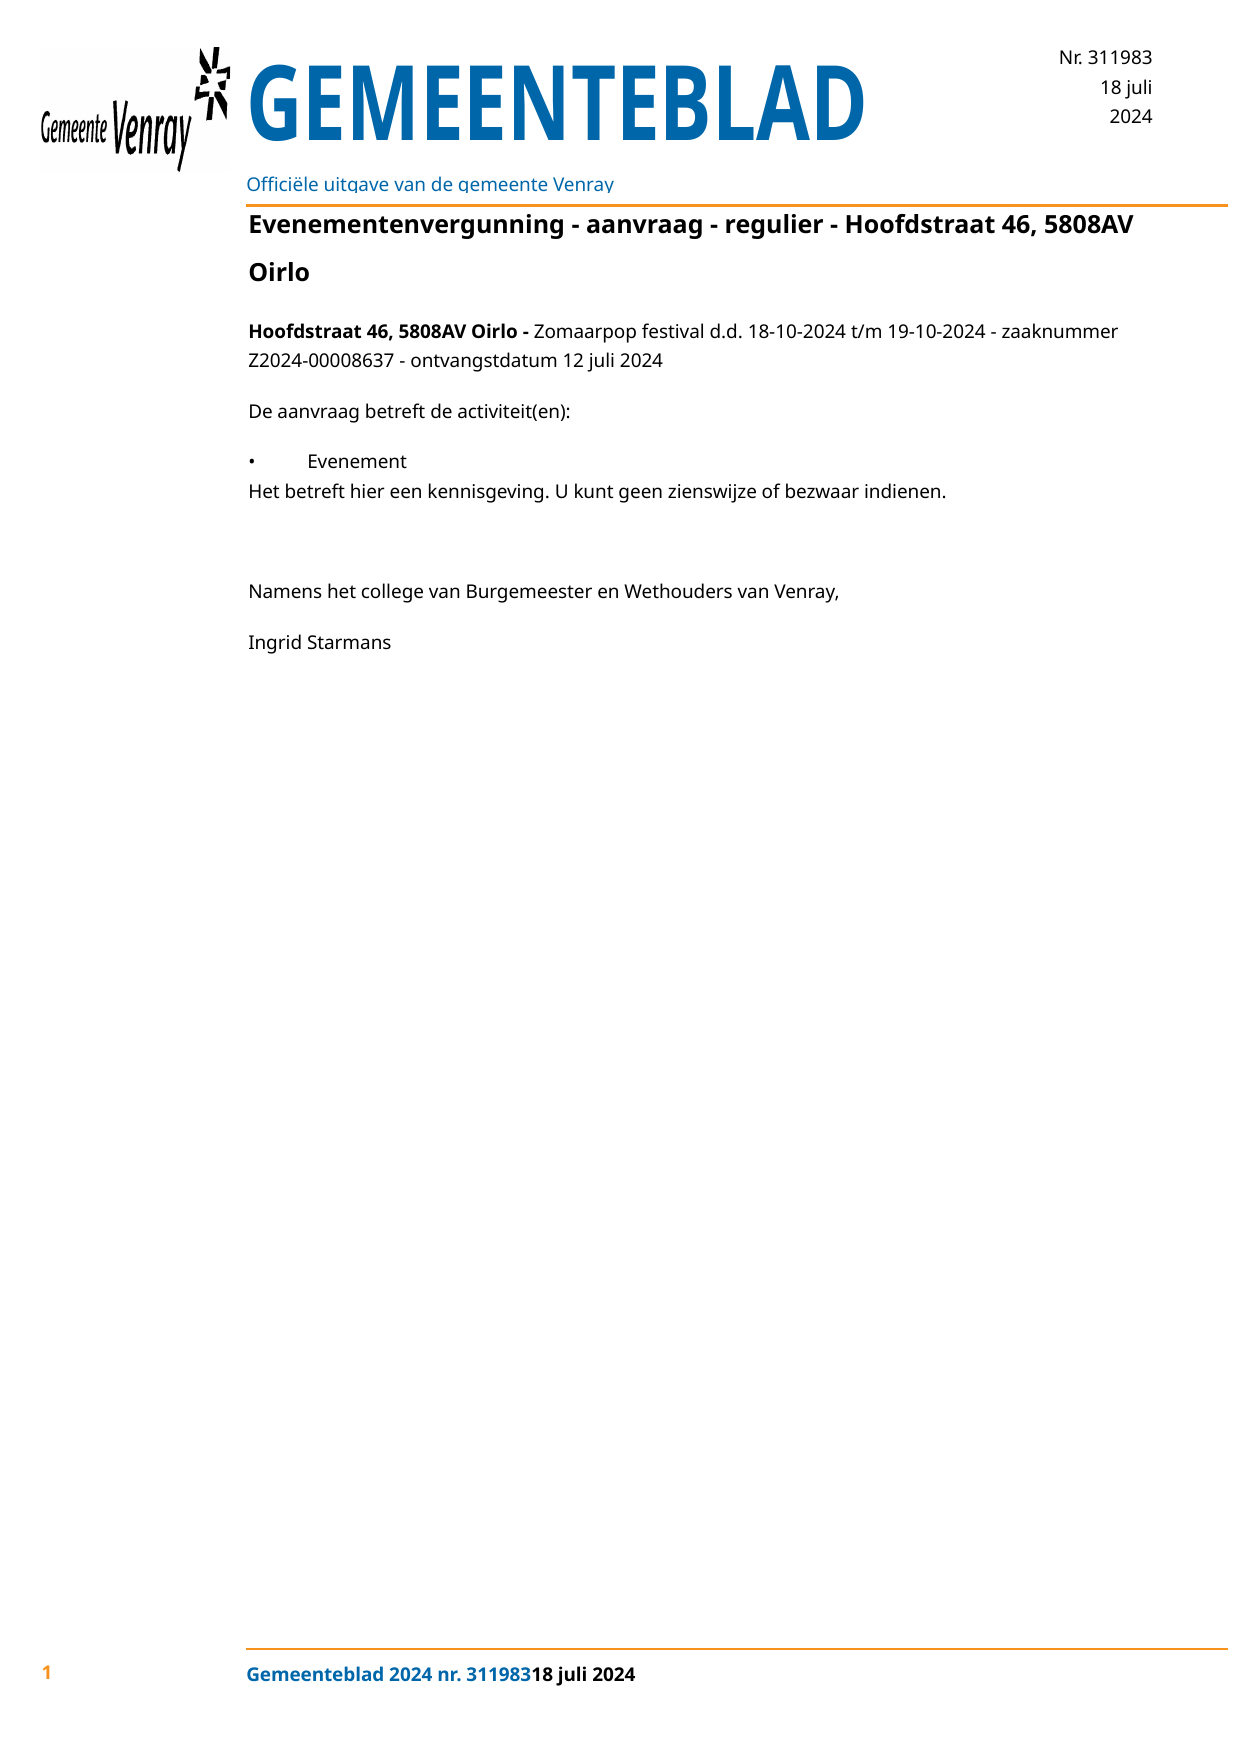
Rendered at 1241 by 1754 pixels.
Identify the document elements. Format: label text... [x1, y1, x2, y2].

text De aanvraag betreft de activiteit(en): [248, 398, 1152, 424]
text Het betreft hier een kennisgeving. U kunt geen zienswijze of bezwaar indienen. [248, 478, 1152, 504]
text Ingrid Starmans [248, 629, 1152, 655]
list Evenement [248, 448, 1152, 474]
text Hoofdstraat 46, 5808AV Oirlo - Zomaarpop festival d.d. 18-10-2024 t/m 19-10-2024 - zaaknummer Z2024-00008637 - ontvangstdatum 12 juli 2024 [248, 318, 1152, 373]
text Evenementenvergunning - aanvraag - regulier - Hoofdstraat 46, 5808AV Oirlo [248, 207, 1152, 288]
picture [41, 47, 231, 172]
text Namens het college van Burgemeester en Wethouders van Venray, [248, 579, 1152, 604]
